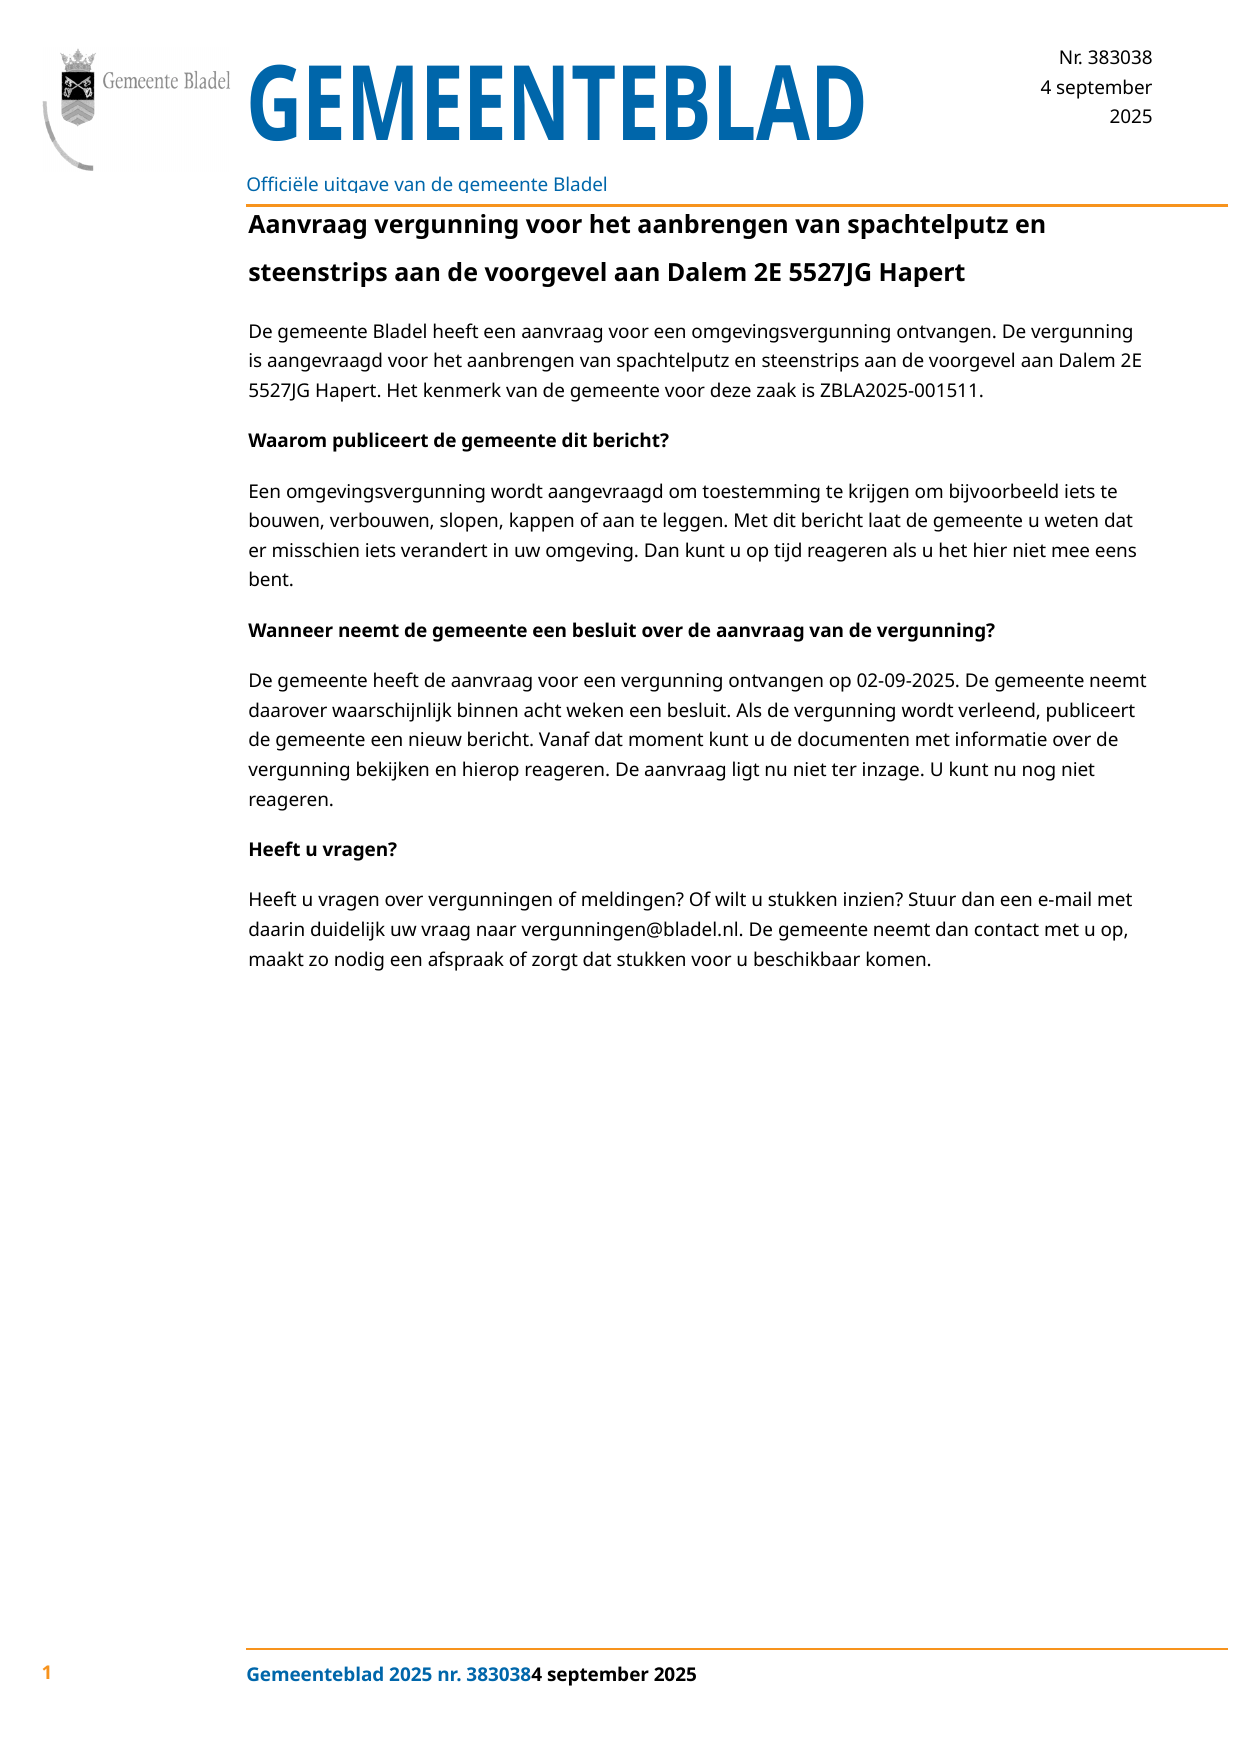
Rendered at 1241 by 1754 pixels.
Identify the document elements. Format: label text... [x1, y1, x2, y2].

text De gemeente Bladel heeft een aanvraag voor een omgevingsvergunning ontvangen. De vergunning is aangevraagd voor het aanbrengen van spachtelputz en steenstrips aan de voorgevel aan Dalem 2E 5527JG Hapert. Het kenmerk van de gemeente voor deze zaak is ZBLA2025-001511. [248, 318, 1152, 403]
text Een omgevingsvergunning wordt aangevraagd om toestemming te krijgen om bijvoorbeeld iets te bouwen, verbouwen, slopen, kappen of aan te leggen. Met dit bericht laat de gemeente u weten dat er misschien iets verandert in uw omgeving. Dan kunt u op tijd reageren als u het hier niet mee eens bent. [248, 478, 1152, 592]
text Heeft u vragen? [248, 836, 1152, 862]
text Waarom publiceert de gemeente dit bericht? [248, 427, 1152, 453]
picture [41, 47, 231, 172]
text Aanvraag vergunning voor het aanbrengen van spachtelputz en steenstrips aan de voorgevel aan Dalem 2E 5527JG Hapert [248, 207, 1152, 288]
text Wanneer neemt de gemeente een besluit over de aanvraag van de vergunning? [248, 617, 1152, 643]
text Heeft u vragen over vergunningen of meldingen? Of wilt u stukken inzien? Stuur dan een e-mail met daarin duidelijk uw vraag naar vergunningen@bladel.nl. De gemeente neemt dan contact met u op, maakt zo nodig een afspraak of zorgt dat stukken voor u beschikbaar komen. [248, 887, 1152, 972]
text De gemeente heeft de aanvraag voor een vergunning ontvangen op 02-09-2025. De gemeente neemt daarover waarschijnlijk binnen acht weken een besluit. Als de vergunning wordt verleend, publiceert de gemeente een nieuw bericht. Vanaf dat moment kunt u de documenten met informatie over de vergunning bekijken en hierop reageren. De aanvraag ligt nu niet ter inzage. U kunt nu nog niet reageren. [248, 667, 1152, 812]
